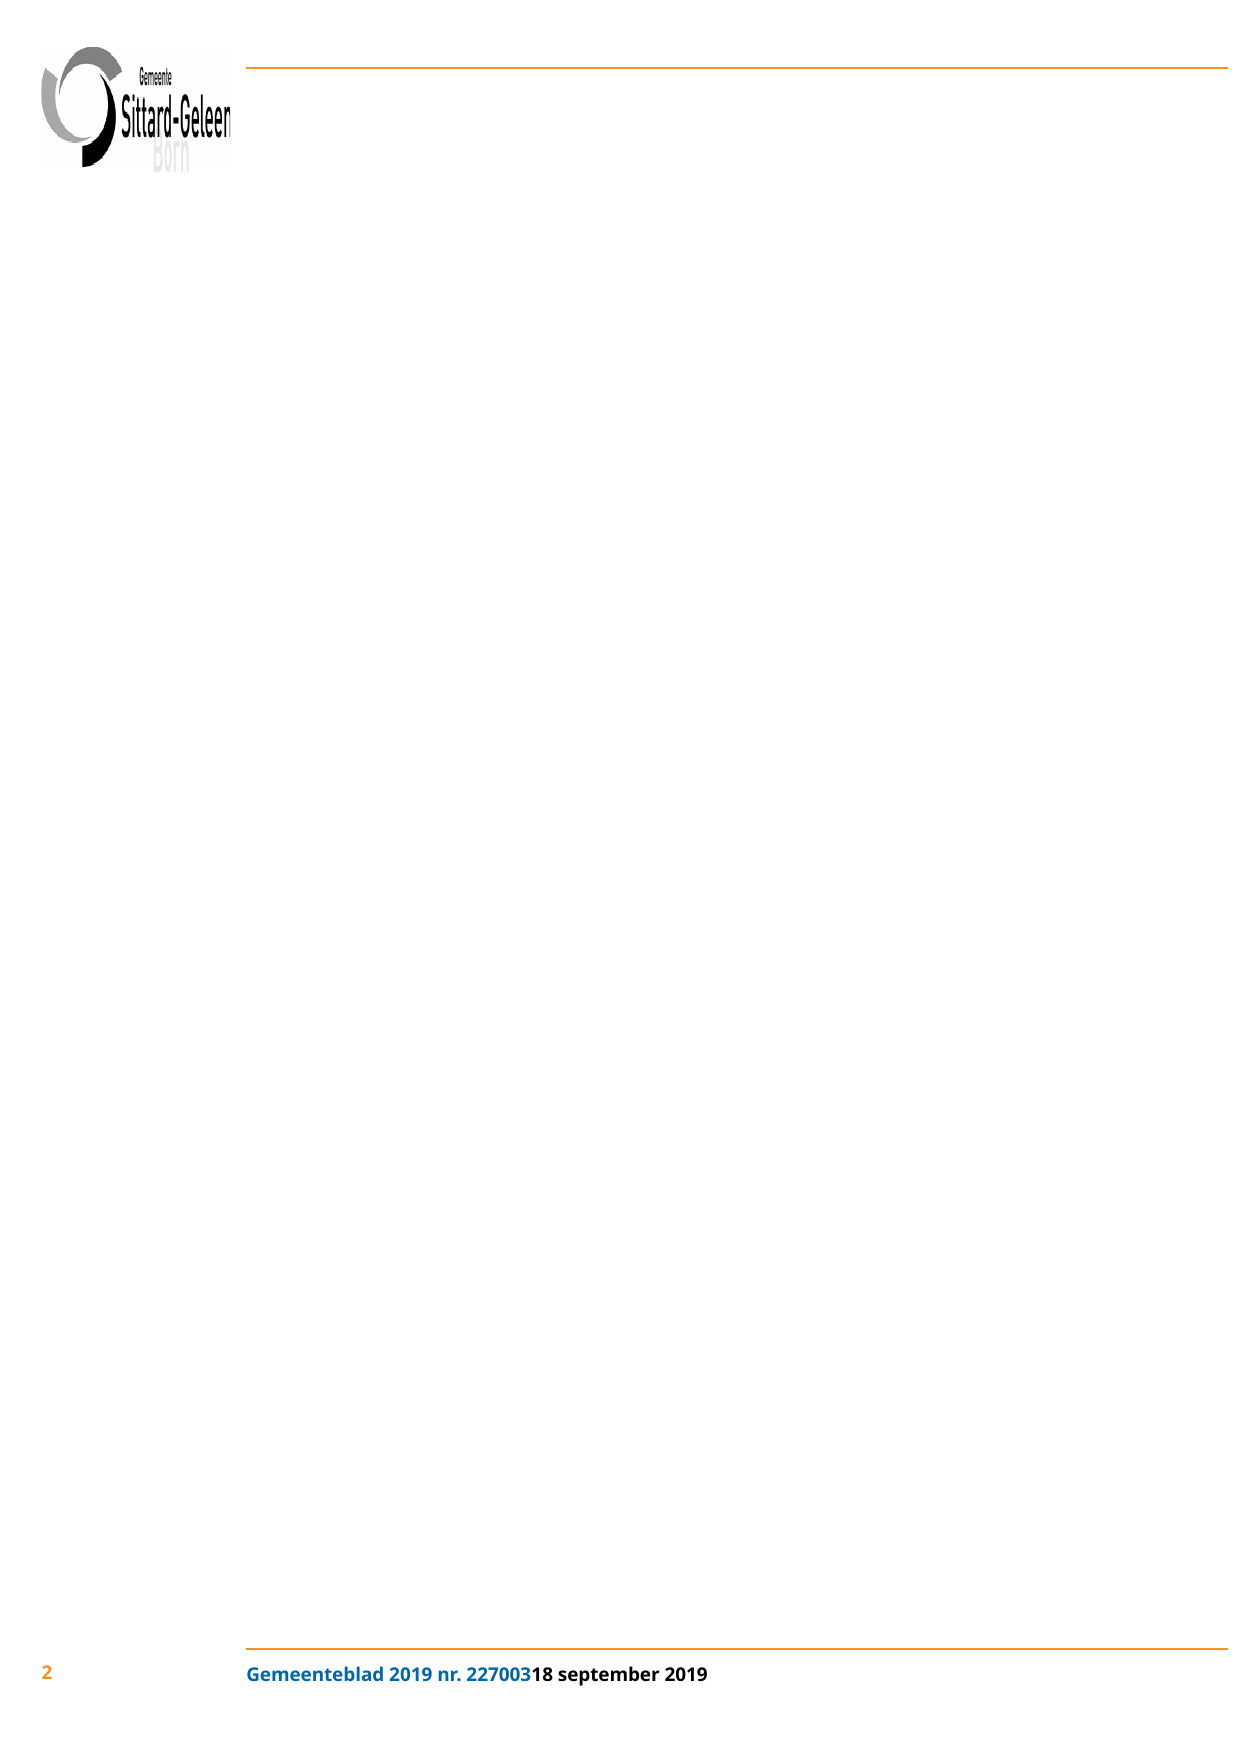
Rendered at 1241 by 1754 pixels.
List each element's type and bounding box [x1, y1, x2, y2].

picture [41, 47, 231, 172]
